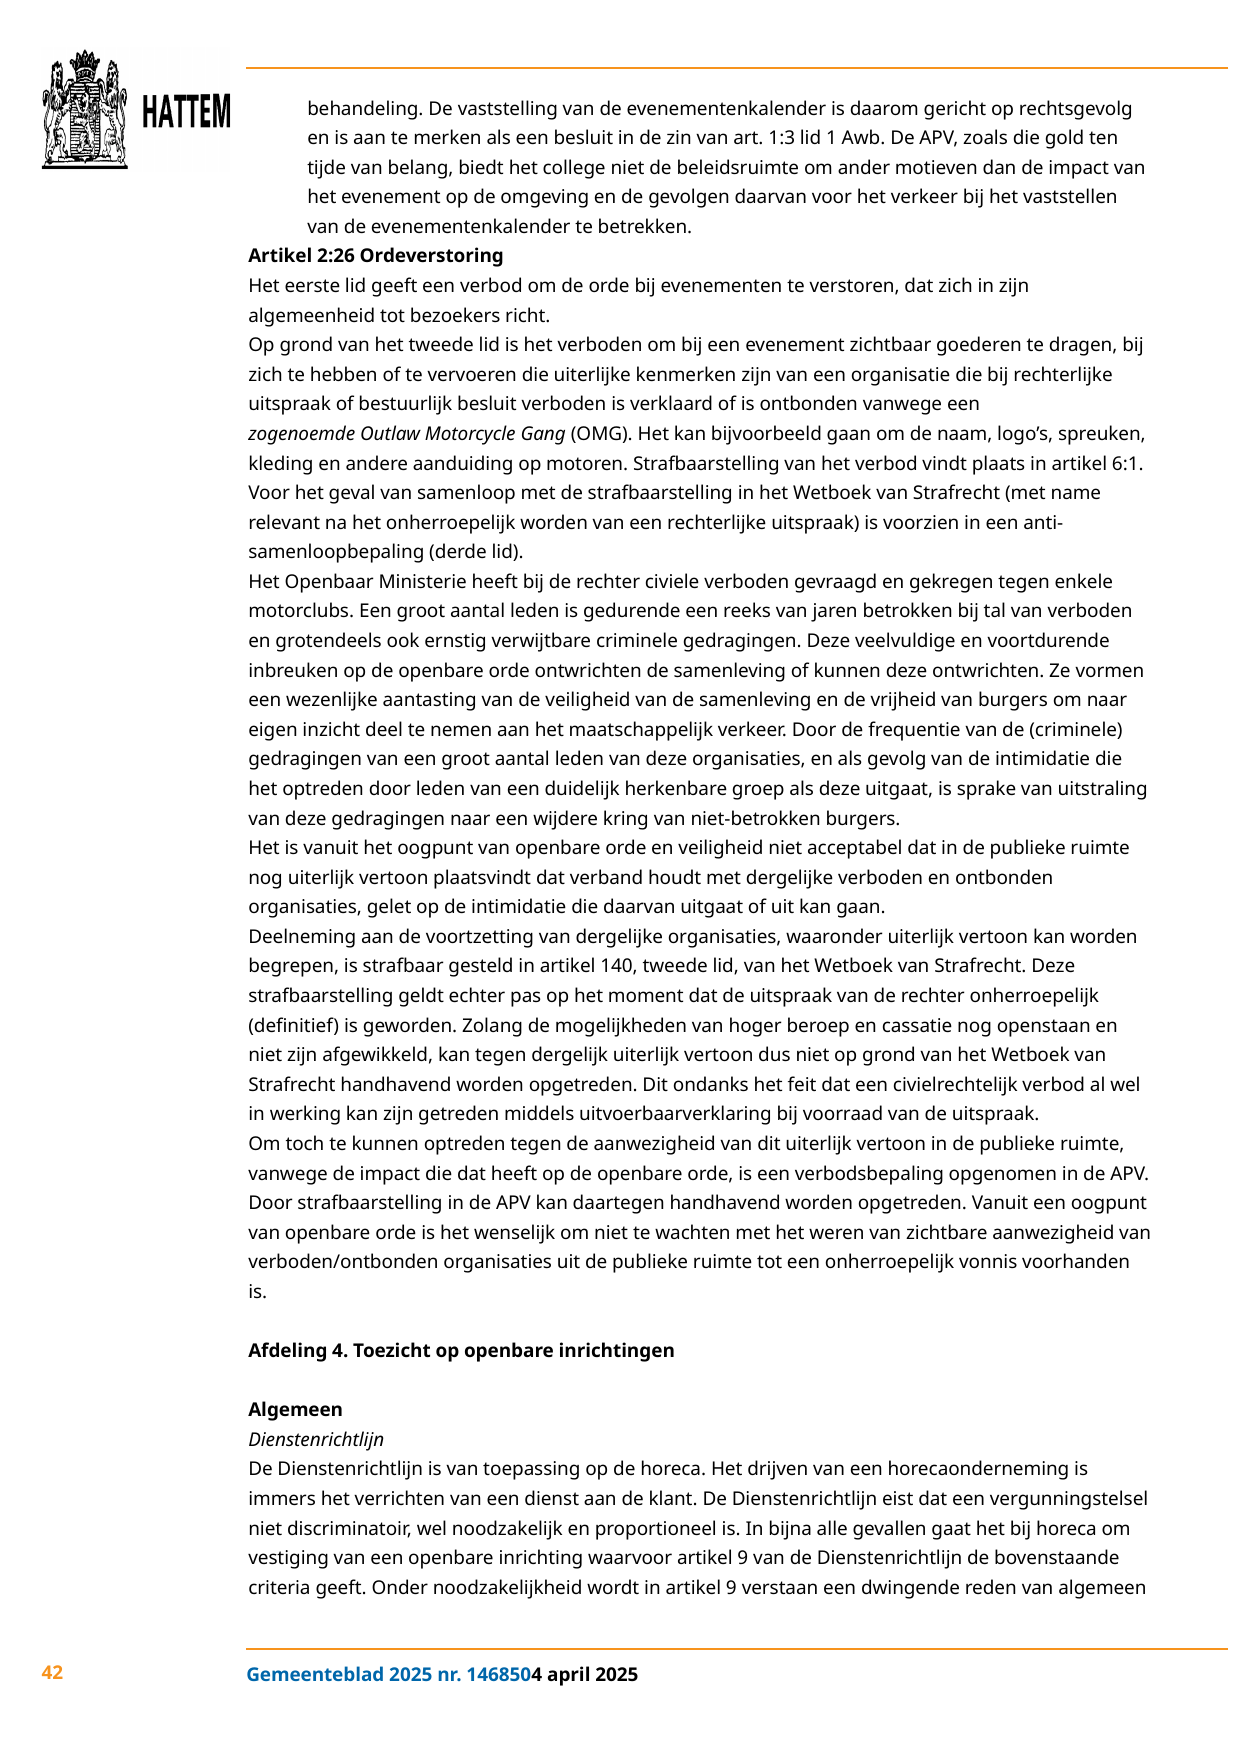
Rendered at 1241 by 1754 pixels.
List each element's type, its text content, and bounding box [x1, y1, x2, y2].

text Dienstenrichtlijn [248, 1426, 1152, 1452]
text Op grond van het tweede lid is het verboden om bij een evenement zichtbaar goederen te dragen, bij zich te hebben of te vervoeren die uiterlijke kenmerken zijn van een organisatie die bij rechterlijke uitspraak of bestuurlijk besluit verboden is verklaard of is ontbonden vanwege een zogenoemde Outlaw Motorcycle Gang (OMG). Het kan bijvoorbeeld gaan om de naam, logo’s, spreuken, kleding en andere aanduiding op motoren. Strafbaarstelling van het verbod vindt plaats in artikel 6:1. Voor het geval van samenloop met de strafbaarstelling in het Wetboek van Strafrecht (met name relevant na het onherroepelijk worden van een rechterlijke uitspraak) is voorzien in een anti-samenloopbepaling (derde lid). [248, 331, 1152, 564]
text Deelneming aan de voortzetting van dergelijke organisaties, waaronder uiterlijk vertoon kan worden begrepen, is strafbaar gesteld in artikel 140, tweede lid, van het Wetboek van Strafrecht. Deze strafbaarstelling geldt echter pas op het moment dat de uitspraak van de rechter onherroepelijk (definitief) is geworden. Zolang de mogelijkheden van hoger beroep en cassatie nog openstaan en niet zijn afgewikkeld, kan tegen dergelijk uiterlijk vertoon dus niet op grond van het Wetboek van Strafrecht handhavend worden opgetreden. Dit ondanks het feit dat een civielrechtelijk verbod al wel in werking kan zijn getreden middels uitvoerbaarverklaring bij voorraad van de uitspraak. [248, 923, 1152, 1126]
text Algemeen [248, 1396, 1152, 1422]
text Artikel 2:26 Ordeverstoring [248, 243, 1152, 268]
picture [41, 47, 231, 172]
text Het Openbaar Ministerie heeft bij de rechter civiele verboden gevraagd en gekregen tegen enkele motorclubs. Een groot aantal leden is gedurende een reeks van jaren betrokken bij tal van verboden en grotendeels ook ernstig verwijtbare criminele gedragingen. Deze veelvuldige en voortdurende inbreuken op de openbare orde ontwrichten de samenleving of kunnen deze ontwrichten. Ze vormen een wezenlijke aantasting van de veiligheid van de samenleving en de vrijheid van burgers om naar eigen inzicht deel te nemen aan het maatschappelijk verkeer. Door de frequentie van de (criminele) gedragingen van een groot aantal leden van deze organisaties, en als gevolg van de intimidatie die het optreden door leden van een duidelijk herkenbare groep als deze uitgaat, is sprake van uitstraling van deze gedragingen naar een wijdere kring van niet-betrokken burgers. [248, 568, 1152, 831]
text Het eerste lid geeft een verbod om de orde bij evenementen te verstoren, dat zich in zijn algemeenheid tot bezoekers richt. [248, 272, 1152, 328]
text Afdeling 4. Toezicht op openbare inrichtingen [248, 1337, 1152, 1363]
text Om toch te kunnen optreden tegen de aanwezigheid van dit uiterlijk vertoon in de publieke ruimte, vanwege de impact die dat heeft op de openbare orde, is een verbodsbepaling opgenomen in de APV. Door strafbaarstelling in de APV kan daartegen handhavend worden opgetreden. Vanuit een oogpunt van openbare orde is het wenselijk om niet te wachten met het weren van zichtbare aanwezigheid van verboden/ontbonden organisaties uit de publieke ruimte tot een onherroepelijk vonnis voorhanden is. [248, 1130, 1152, 1304]
text Het is vanuit het oogpunt van openbare orde en veiligheid niet acceptabel dat in de publieke ruimte nog uiterlijk vertoon plaatsvindt dat verband houdt met dergelijke verboden en ontbonden organisaties, gelet op de intimidatie die daarvan uitgaat of uit kan gaan. [248, 834, 1152, 919]
text De Dienstenrichtlijn is van toepassing op de horeca. Het drijven van een horecaonderneming is immers het verrichten van een dienst aan de klant. De Dienstenrichtlijn eist dat een vergunningstelsel niet discriminatoir, wel noodzakelijk en proportioneel is. In bijna alle gevallen gaat het bij horeca om vestiging van een openbare inrichting waarvoor artikel 9 van de Dienstenrichtlijn de bovenstaande criteria geeft. Onder noodzakelijkheid wordt in artikel 9 verstaan een dwingende reden van algemeen [248, 1456, 1152, 1600]
list behandeling. De vaststelling van de evenementenkalender is daarom gericht op rechtsgevolg en is aan te merken als een besluit in de zin van art. 1:3 lid 1 Awb. De APV, zoals die gold ten tijde van belang, biedt het college niet de beleidsruimte om ander motieven dan de impact van het evenement op de omgeving en de gevolgen daarvan voor het verkeer bij het vaststellen van de evenementenkalender te betrekken. [248, 95, 1152, 239]
